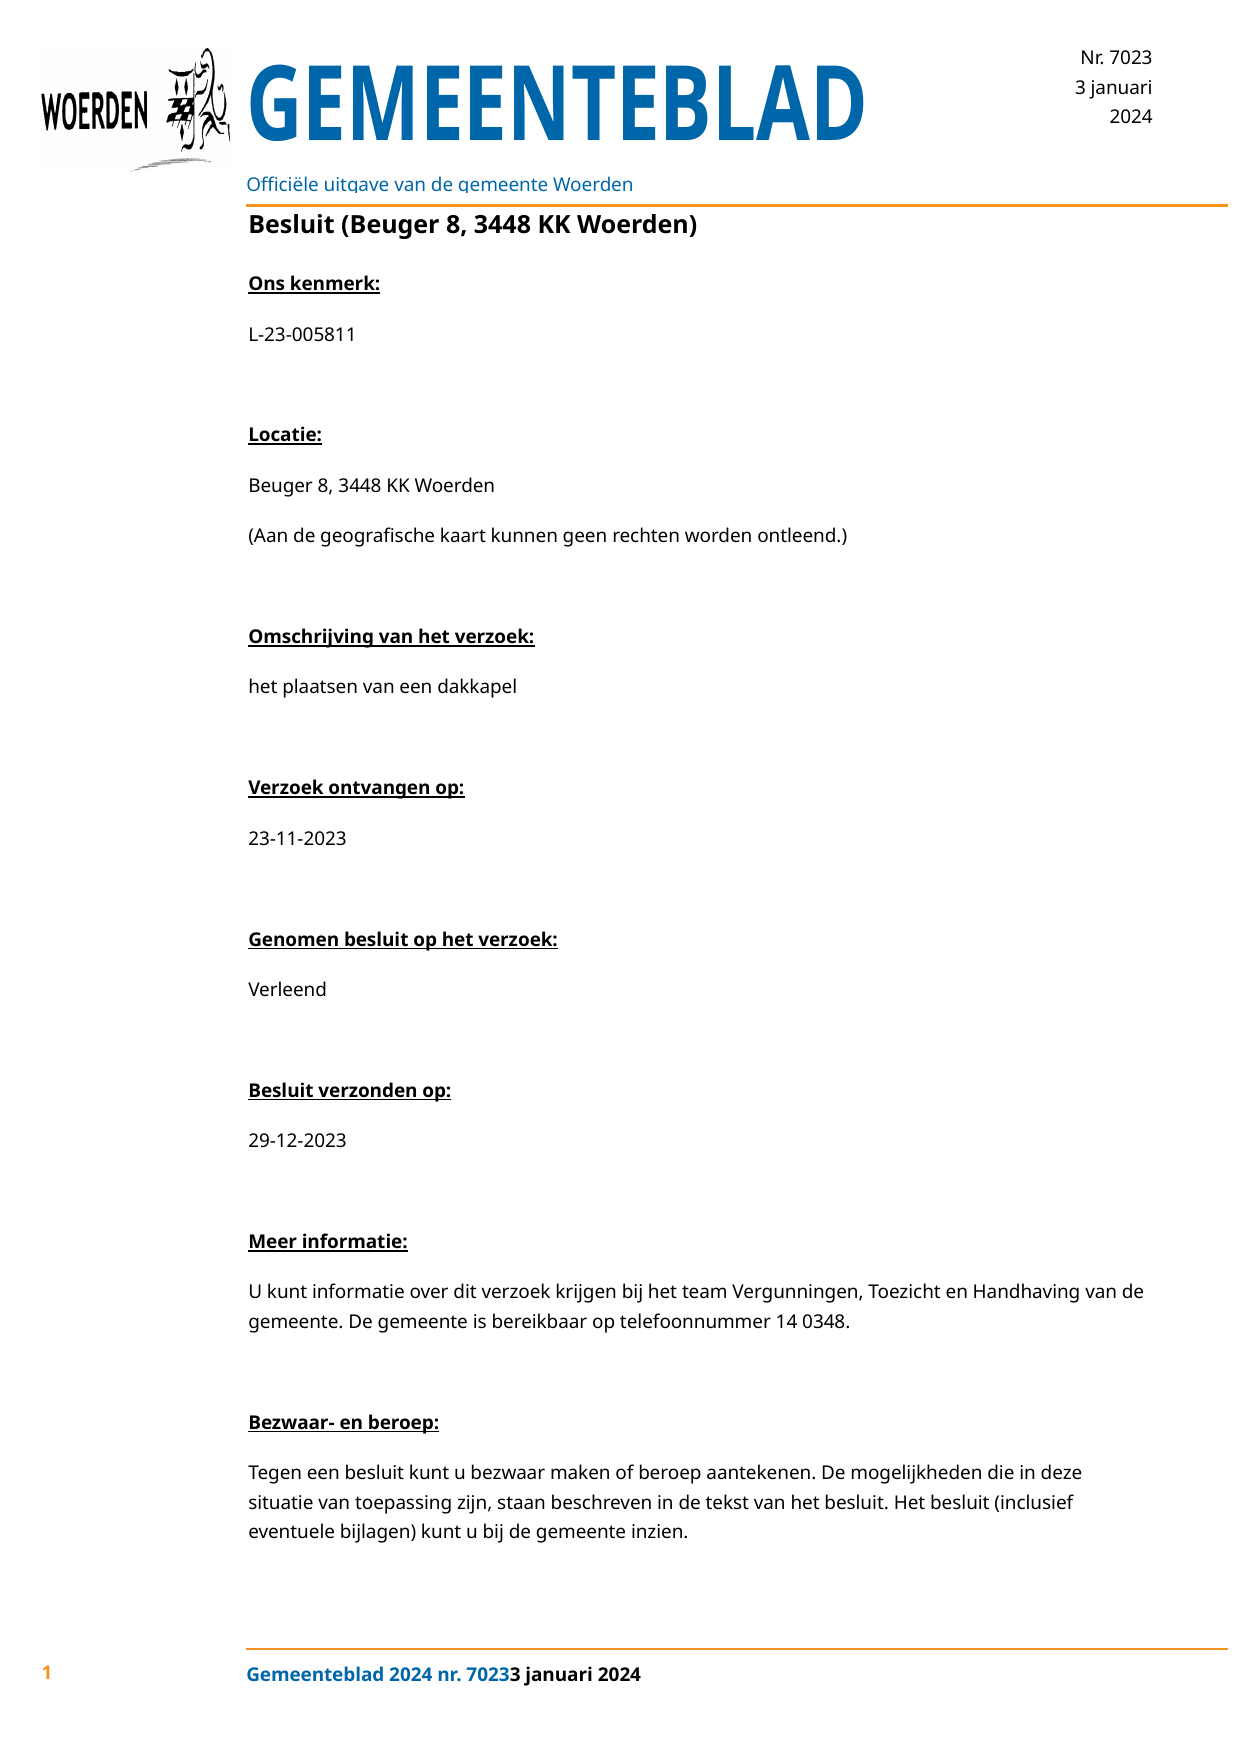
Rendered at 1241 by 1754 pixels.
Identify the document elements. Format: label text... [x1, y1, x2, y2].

text 23-11-2023 [248, 825, 1152, 851]
text Omschrijving van het verzoek: [248, 623, 1152, 649]
text Ons kenmerk: [248, 270, 1152, 296]
text Bezwaar- en beroep: [248, 1409, 1152, 1435]
picture [41, 47, 231, 172]
text L-23-005811 [248, 321, 1152, 346]
text Verzoek ontvangen op: [248, 774, 1152, 800]
text Locatie: [248, 422, 1152, 447]
text Besluit (Beuger 8, 3448 KK Woerden) [248, 207, 1152, 241]
text het plaatsen van een dakkapel [248, 674, 1152, 699]
text 29-12-2023 [248, 1127, 1152, 1153]
text Besluit verzonden op: [248, 1077, 1152, 1103]
text (Aan de geografische kaart kunnen geen rechten worden ontleend.) [248, 522, 1152, 548]
text Beuger 8, 3448 KK Woerden [248, 472, 1152, 498]
text Genomen besluit op het verzoek: [248, 926, 1152, 951]
text Meer informatie: [248, 1228, 1152, 1254]
text Verleend [248, 976, 1152, 1002]
text Tegen een besluit kunt u bezwaar maken of beroep aantekenen. De mogelijkheden die in deze situatie van toepassing zijn, staan beschreven in de tekst van het besluit. Het besluit (inclusief eventuele bijlagen) kunt u bij de gemeente inzien. [248, 1459, 1152, 1544]
text U kunt informatie over dit verzoek krijgen bij het team Vergunningen, Toezicht en Handhaving van de gemeente. De gemeente is bereikbaar op telefoonnummer 14 0348. [248, 1279, 1152, 1334]
